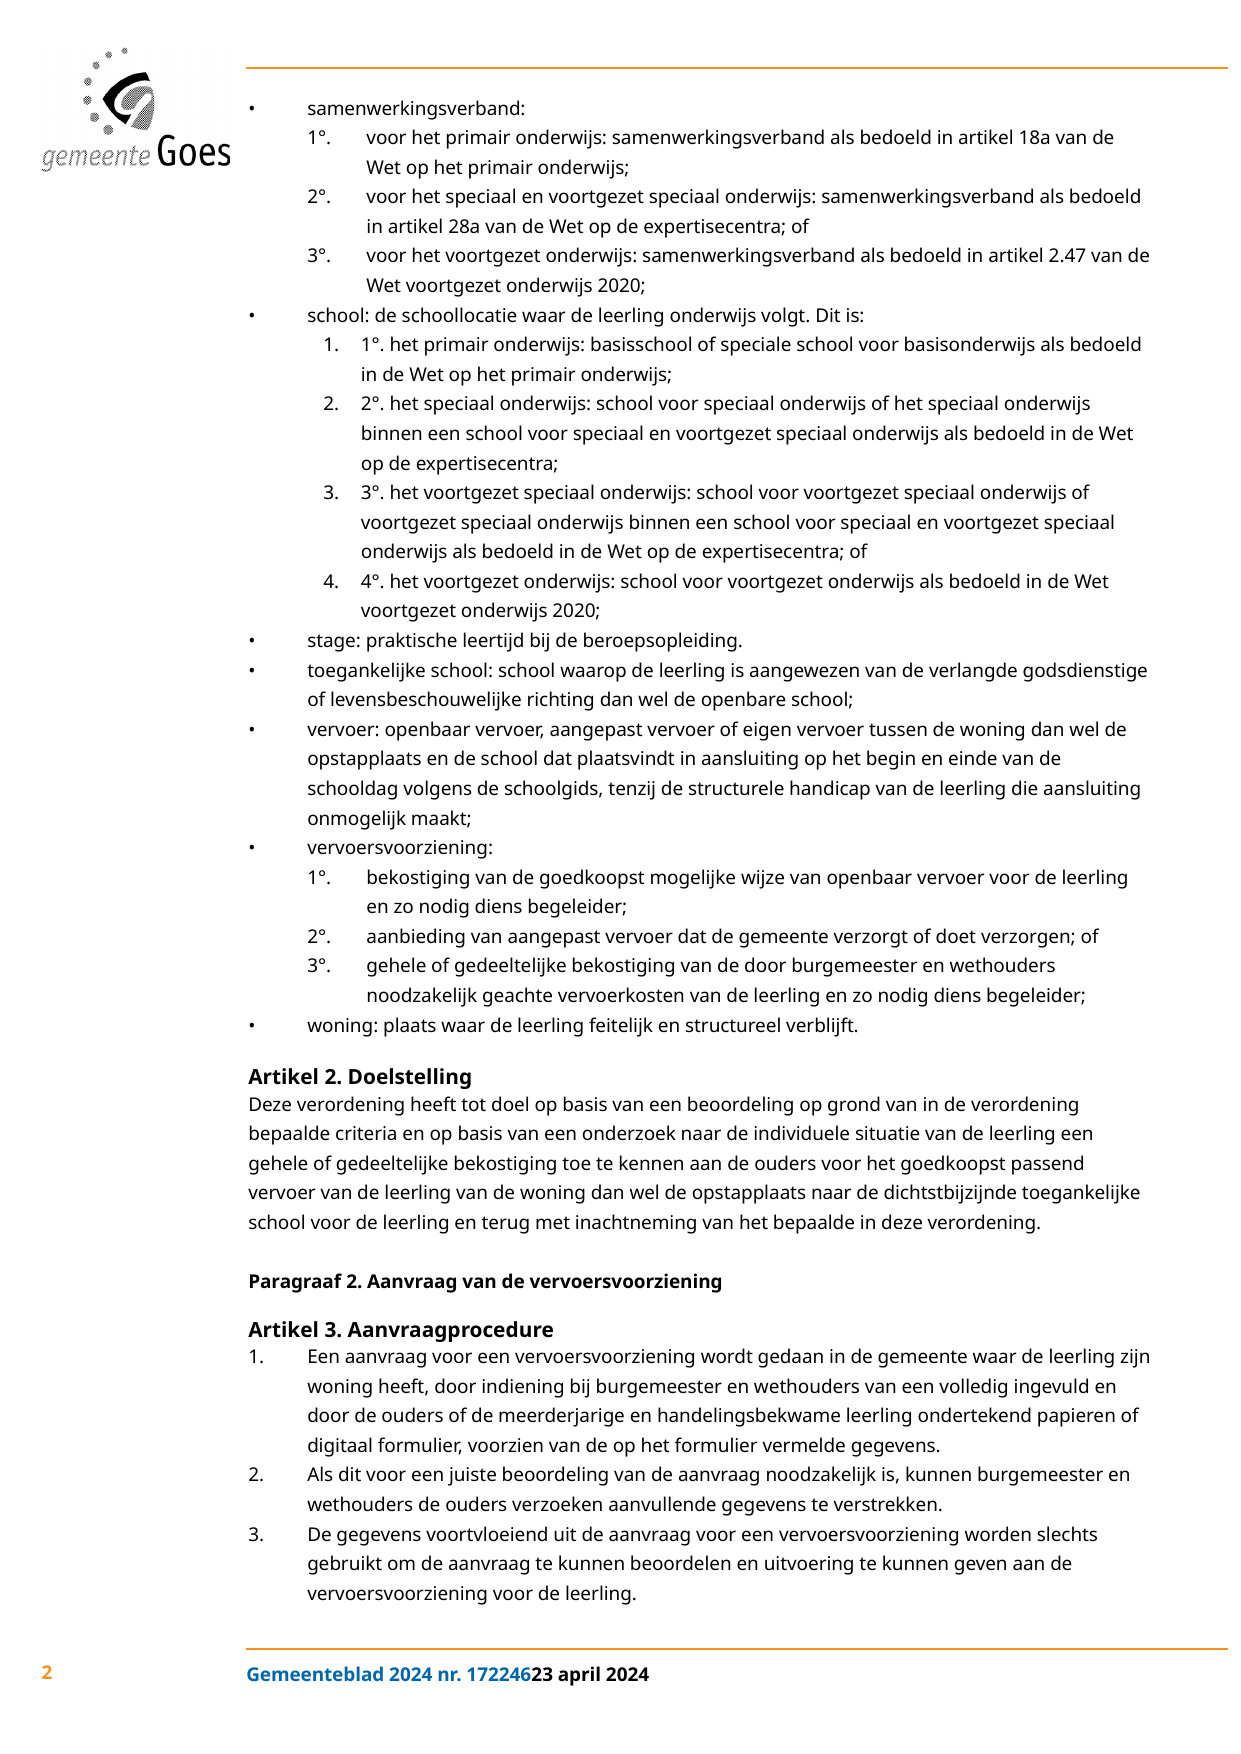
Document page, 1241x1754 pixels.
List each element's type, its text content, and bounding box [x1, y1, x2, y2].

list woning: plaats waar de leerling feitelijk en structureel verblijft. [248, 1012, 1152, 1038]
list 3°. het voortgezet speciaal onderwijs: school voor voortgezet speciaal onderwijs of voortgezet speciaal onderwijs binnen een school voor speciaal en voortgezet speciaal onderwijs als bedoeld in de Wet op de expertisecentra; of [323, 479, 1152, 564]
text Paragraaf 2. Aanvraag van de vervoersvoorziening [248, 1268, 1152, 1294]
list 1°. het primair onderwijs: basisschool of speciale school voor basisonderwijs als bedoeld in de Wet op het primair onderwijs; [323, 331, 1152, 387]
list vervoer: openbaar vervoer, aangepast vervoer of eigen vervoer tussen de woning dan wel de opstapplaats en de school dat plaatsvindt in aansluiting op het begin en einde van de schooldag volgens de schoolgids, tenzij de structurele handicap van de leerling die aansluiting onmogelijk maakt; [248, 716, 1152, 831]
list 4°. het voortgezet onderwijs: school voor voortgezet onderwijs als bedoeld in de Wet voortgezet onderwijs 2020; [323, 568, 1152, 623]
text Artikel 3. Aanvraagprocedure [248, 1315, 1152, 1343]
list Als dit voor een juiste beoordeling van de aanvraag noodzakelijk is, kunnen burgemeester en wethouders de ouders verzoeken aanvullende gegevens te verstrekken. [248, 1462, 1152, 1517]
text Artikel 2. Doelstelling [248, 1062, 1152, 1091]
list 2°. het speciaal onderwijs: school voor speciaal onderwijs of het speciaal onderwijs binnen een school voor speciaal en voortgezet speciaal onderwijs als bedoeld in de Wet op de expertisecentra; [323, 391, 1152, 476]
list stage: praktische leertijd bij de beroepsopleiding. [248, 627, 1152, 653]
list toegankelijke school: school waarop de leerling is aangewezen van de verlangde godsdienstige of levensbeschouwelijke richting dan wel de openbare school; [248, 657, 1152, 712]
list gehele of gedeeltelijke bekostiging van de door burgemeester en wethouders noodzakelijk geachte vervoerkosten van de leerling en zo nodig diens begeleider; [307, 953, 1152, 1008]
list De gegevens voortvloeiend uit de aanvraag voor een vervoersvoorziening worden slechts gebruikt om de aanvraag te kunnen beoordelen en uitvoering te kunnen geven aan de vervoersvoorziening voor de leerling. [248, 1521, 1152, 1606]
list aanbieding van aangepast vervoer dat de gemeente verzorgt of doet verzorgen; of [307, 923, 1152, 949]
list voor het primair onderwijs: samenwerkingsverband als bedoeld in artikel 18a van de Wet op het primair onderwijs; [307, 124, 1152, 180]
picture [41, 47, 231, 172]
list voor het voortgezet onderwijs: samenwerkingsverband als bedoeld in artikel 2.47 van de Wet voortgezet onderwijs 2020; [307, 243, 1152, 298]
list Een aanvraag voor een vervoersvoorziening wordt gedaan in de gemeente waar de leerling zijn woning heeft, door indiening bij burgemeester en wethouders van een volledig ingevuld en door de ouders of de meerderjarige en handelingsbekwame leerling ondertekend papieren of digitaal formulier, voorzien van de op het formulier vermelde gegevens. [248, 1343, 1152, 1458]
list samenwerkingsverband: [248, 95, 1152, 121]
list voor het speciaal en voortgezet speciaal onderwijs: samenwerkingsverband als bedoeld in artikel 28a van de Wet op de expertisecentra; of [307, 183, 1152, 239]
list school: de schoollocatie waar de leerling onderwijs volgt. Dit is: [248, 302, 1152, 328]
list bekostiging van de goedkoopst mogelijke wijze van openbaar vervoer voor de leerling en zo nodig diens begeleider; [307, 864, 1152, 919]
list vervoersvoorziening: [248, 834, 1152, 860]
text Deze verordening heeft tot doel op basis van een beoordeling op grond van in de verordening bepaalde criteria en op basis van een onderzoek naar de individuele situatie van de leerling een gehele of gedeeltelijke bekostiging toe te kennen aan de ouders voor het goedkoopst passend vervoer van de leerling van de woning dan wel de opstapplaats naar de dichtstbijzijnde toegankelijke school voor de leerling en terug met inachtneming van het bepaalde in deze verordening. [248, 1091, 1152, 1235]
